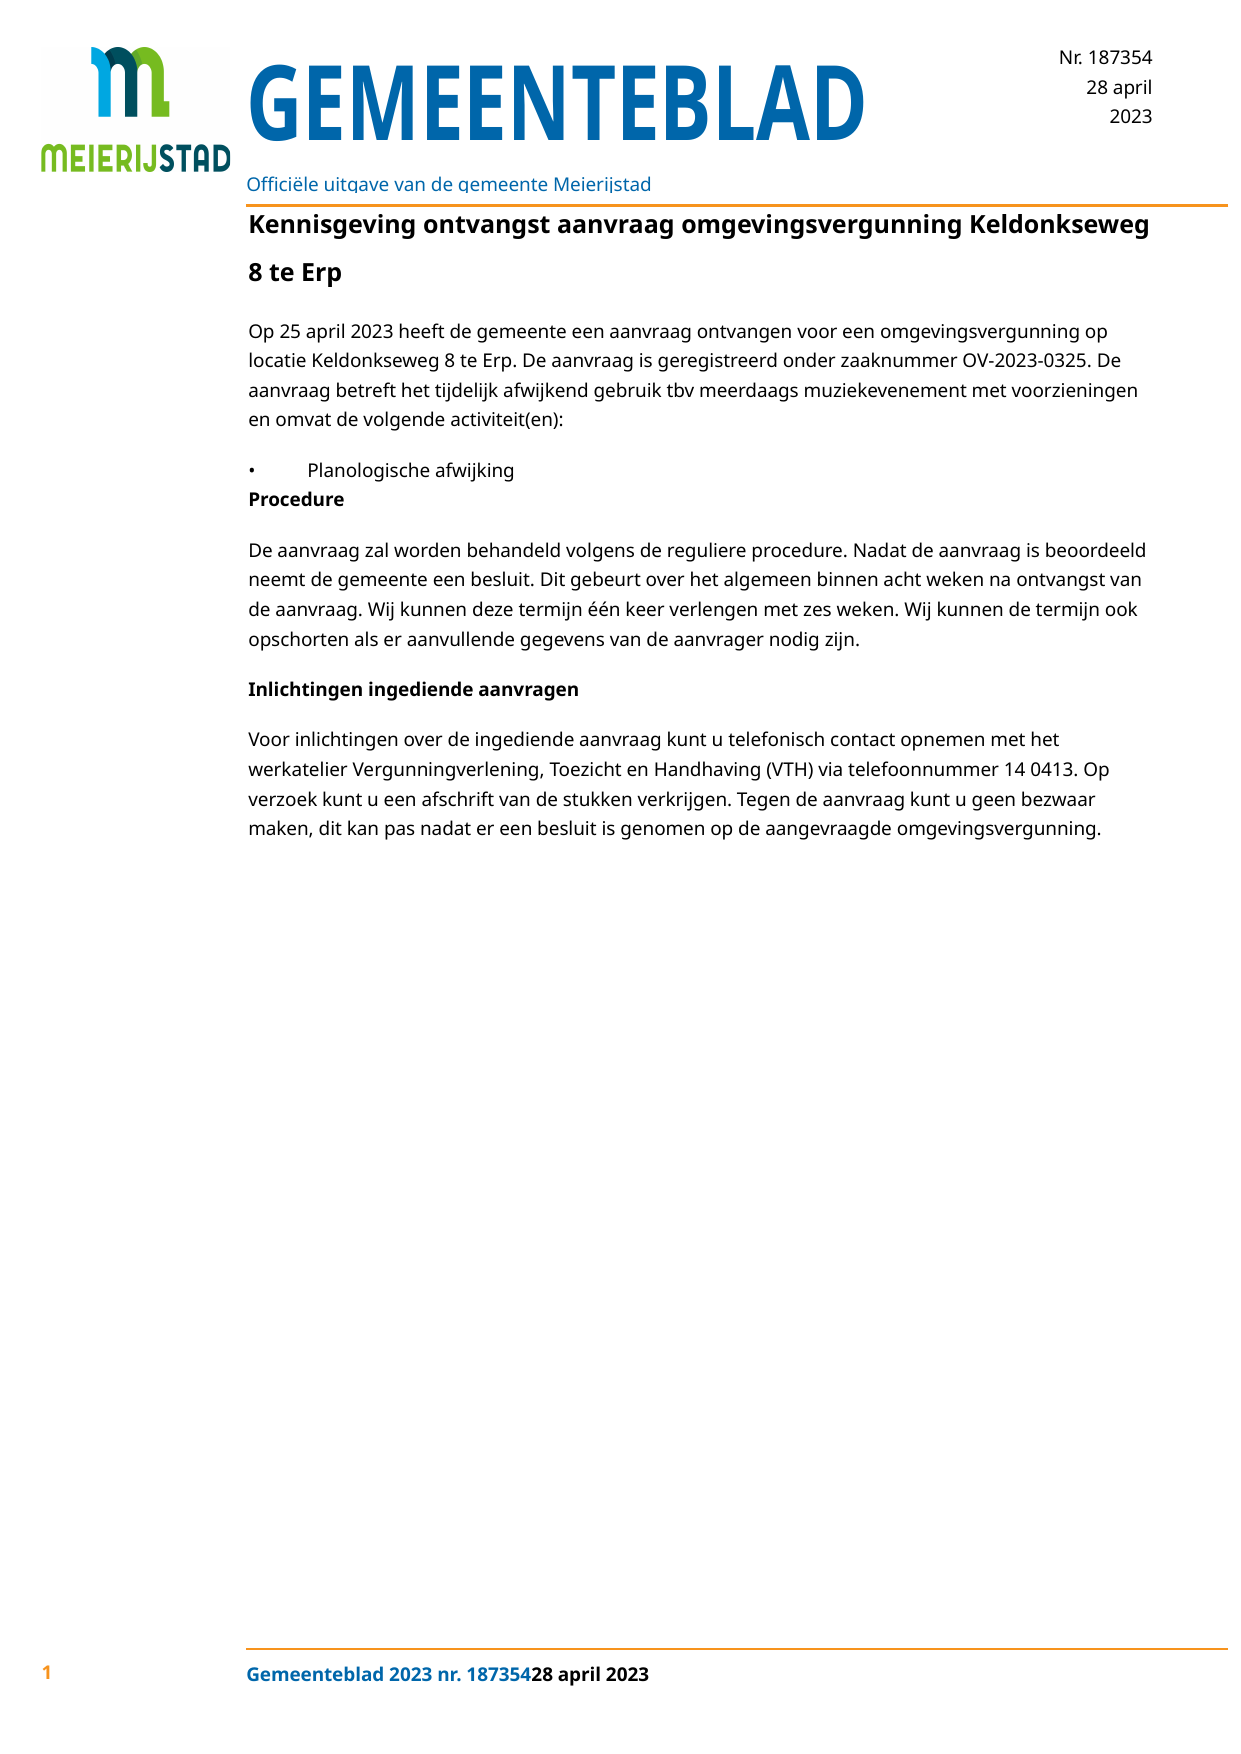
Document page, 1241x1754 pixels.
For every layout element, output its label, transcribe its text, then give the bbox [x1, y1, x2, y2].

text De aanvraag zal worden behandeld volgens de reguliere procedure. Nadat de aanvraag is beoordeeld neemt de gemeente een besluit. Dit gebeurt over het algemeen binnen acht weken na ontvangst van de aanvraag. Wij kunnen deze termijn één keer verlengen met zes weken. Wij kunnen de termijn ook opschorten als er aanvullende gegevens van de aanvrager nodig zijn. [248, 537, 1152, 652]
text Kennisgeving ontvangst aanvraag omgevingsvergunning Keldonkseweg 8 te Erp [248, 207, 1152, 288]
text Voor inlichtingen over de ingediende aanvraag kunt u telefonisch contact opnemen met het werkatelier Vergunningverlening, Toezicht en Handhaving (VTH) via telefoonnummer 14 0413. Op verzoek kunt u een afschrift van de stukken verkrijgen. Tegen de aanvraag kunt u geen bezwaar maken, dit kan pas nadat er een besluit is genomen op de aangevraagde omgevingsvergunning. [248, 727, 1152, 841]
text Op 25 april 2023 heeft de gemeente een aanvraag ontvangen voor een omgevingsvergunning op locatie Keldonkseweg 8 te Erp. De aanvraag is geregistreerd onder zaaknummer OV-2023-0325. De aanvraag betreft het tijdelijk afwijkend gebruik tbv meerdaags muziekevenement met voorzieningen en omvat de volgende activiteit(en): [248, 318, 1152, 432]
picture [41, 47, 231, 172]
text Procedure [248, 487, 1152, 512]
list Planologische afwijking [248, 457, 1152, 483]
text Inlichtingen ingediende aanvragen [248, 676, 1152, 702]
